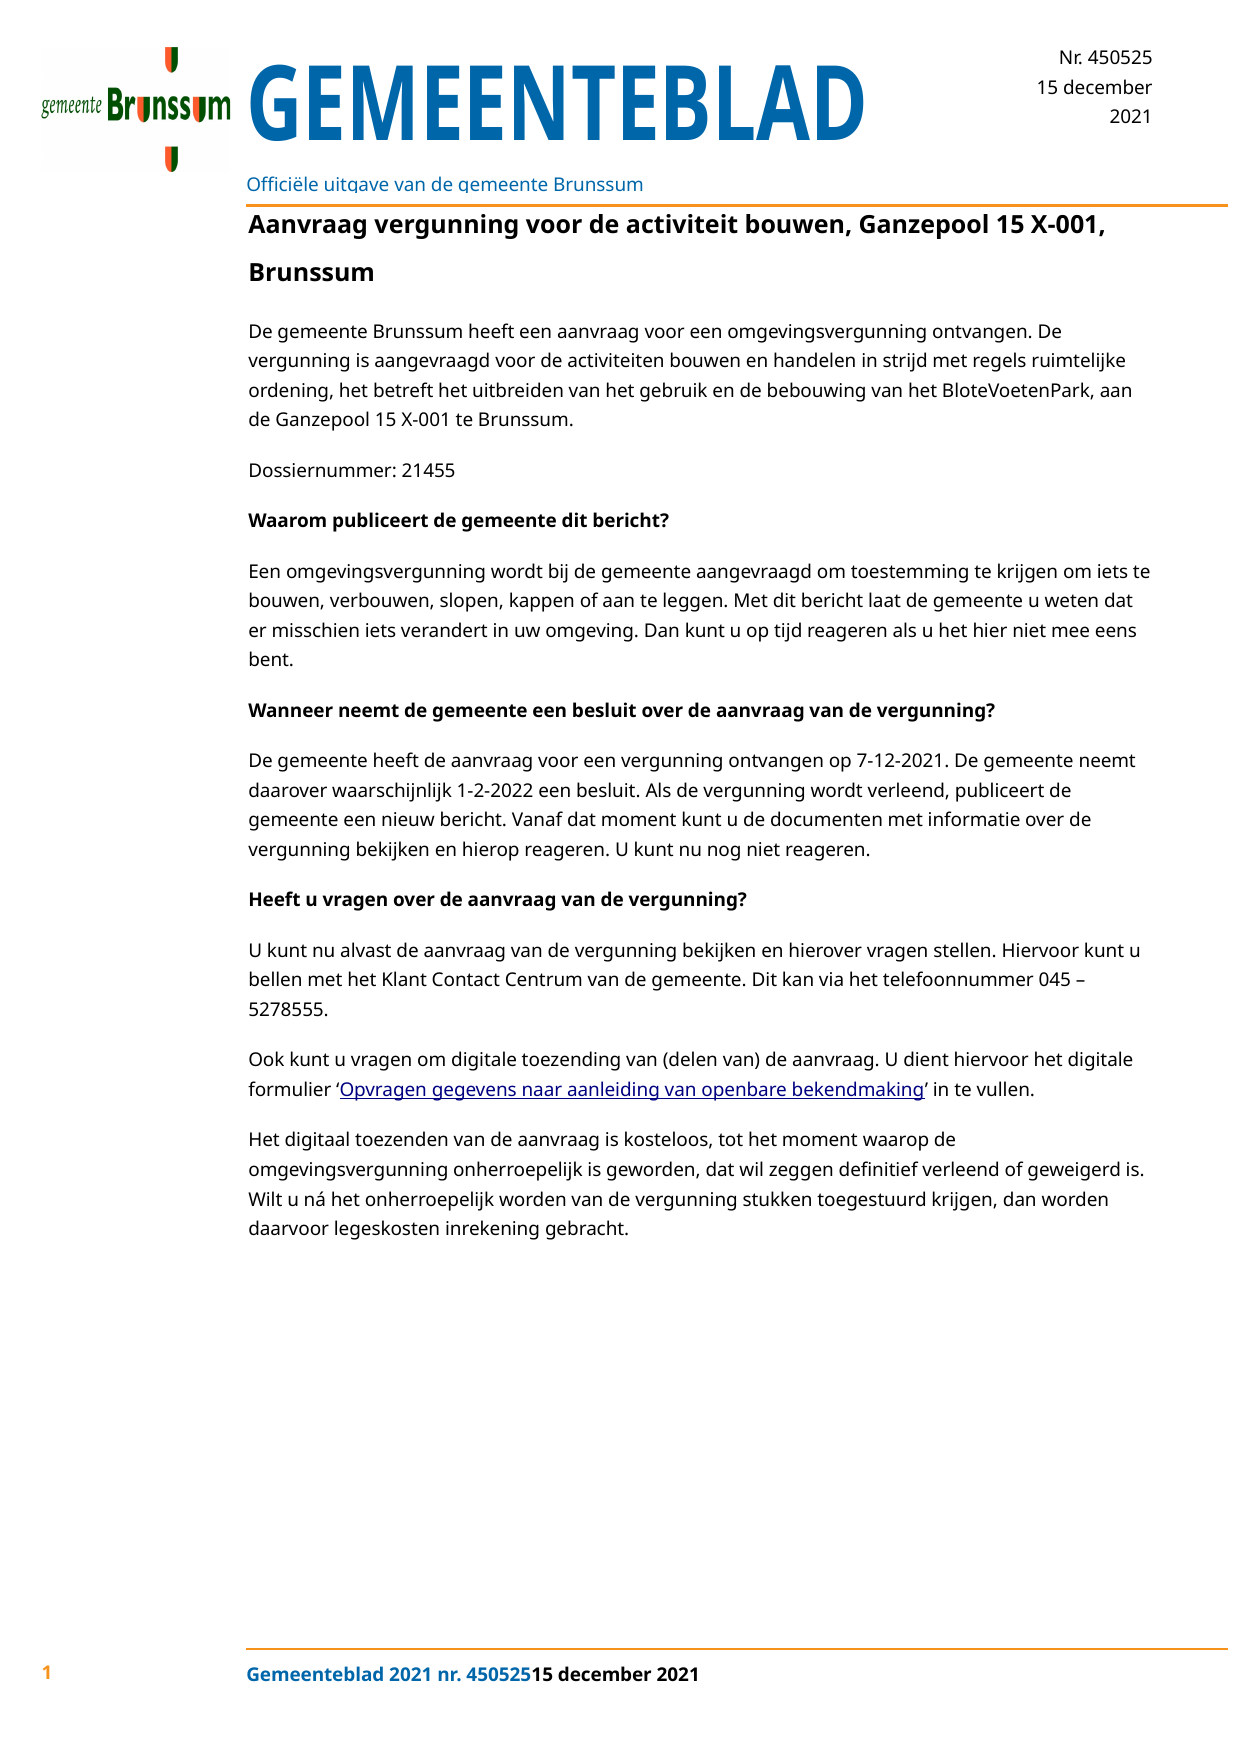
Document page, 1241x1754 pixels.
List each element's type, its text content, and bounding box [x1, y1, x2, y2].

text Dossiernummer: 21455 [248, 457, 1152, 483]
text De gemeente Brunssum heeft een aanvraag voor een omgevingsvergunning ontvangen. De vergunning is aangevraagd voor de activiteiten bouwen en handelen in strijd met regels ruimtelijke ordening, het betreft het uitbreiden van het gebruik en de bebouwing van het BloteVoetenPark, aan de Ganzepool 15 X-001 te Brunssum. [248, 318, 1152, 432]
text Aanvraag vergunning voor de activiteit bouwen, Ganzepool 15 X-001, Brunssum [248, 207, 1152, 288]
text Het digitaal toezenden van de aanvraag is kosteloos, tot het moment waarop de omgevingsvergunning onherroepelijk is geworden, dat wil zeggen definitief verleend of geweigerd is. Wilt u ná het onherroepelijk worden van de vergunning stukken toegestuurd krijgen, dan worden daarvoor legeskosten inrekening gebracht. [248, 1127, 1152, 1241]
text Waarom publiceert de gemeente dit bericht? [248, 507, 1152, 533]
text Ook kunt u vragen om digitale toezending van (delen van) de aanvraag. U dient hiervoor het digitale formulier ‘Opvragen gegevens naar aanleiding van openbare bekendmaking’ in te vullen. [248, 1047, 1152, 1102]
text U kunt nu alvast de aanvraag van de vergunning bekijken en hierover vragen stellen. Hiervoor kunt u bellen met het Klant Contact Centrum van de gemeente. Dit kan via het telefoonnummer 045 – 5278555. [248, 937, 1152, 1022]
text Een omgevingsvergunning wordt bij de gemeente aangevraagd om toestemming te krijgen om iets te bouwen, verbouwen, slopen, kappen of aan te leggen. Met dit bericht laat de gemeente u weten dat er misschien iets verandert in uw omgeving. Dan kunt u op tijd reageren als u het hier niet mee eens bent. [248, 558, 1152, 672]
text De gemeente heeft de aanvraag voor een vergunning ontvangen op 7-12-2021. De gemeente neemt daarover waarschijnlijk 1-2-2022 een besluit. Als de vergunning wordt verleend, publiceert de gemeente een nieuw bericht. Vanaf dat moment kunt u de documenten met informatie over de vergunning bekijken en hierop reageren. U kunt nu nog niet reageren. [248, 747, 1152, 862]
text Heeft u vragen over de aanvraag van de vergunning? [248, 887, 1152, 912]
text Wanneer neemt de gemeente een besluit over de aanvraag van de vergunning? [248, 697, 1152, 723]
picture [41, 47, 231, 172]
